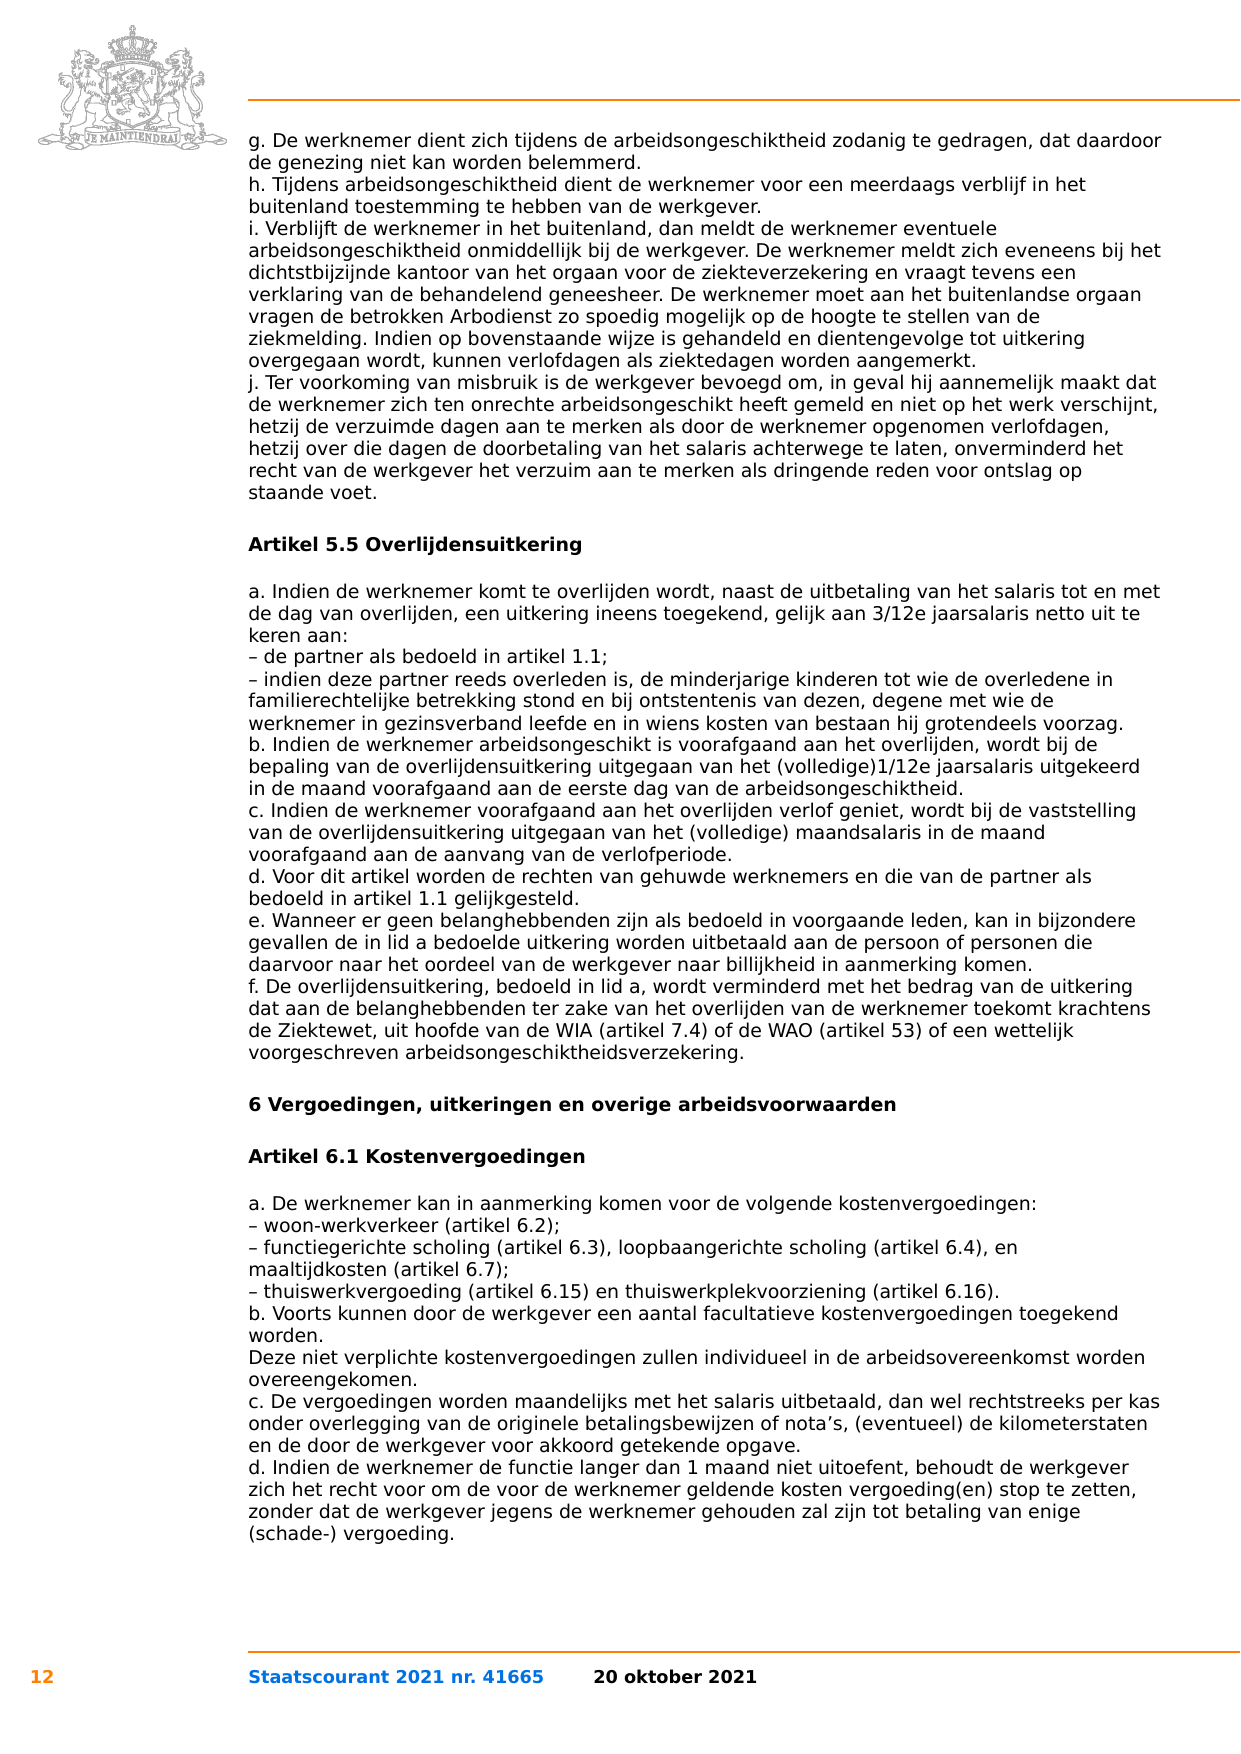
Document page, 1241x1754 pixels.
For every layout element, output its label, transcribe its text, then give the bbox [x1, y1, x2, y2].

subtitle Artikel 6.1 Kostenvergoedingen [248, 1146, 1163, 1168]
text f. De overlijdensuitkering, bedoeld in lid a, wordt verminderd met het bedrag van de uitkering dat aan de belanghebbenden ter zake van het overlijden van de werknemer toekomt krachtens de Ziektewet, uit hoofde van de WIA (artikel 7.4) of de WAO (artikel 53) of een wettelijk voorgeschreven arbeidsongeschiktheidsverzekering. [248, 976, 1163, 1064]
text j. Ter voorkoming van misbruik is de werkgever bevoegd om, in geval hij aannemelijk maakt dat de werknemer zich ten onrechte arbeidsongeschikt heeft gemeld en niet op het werk verschijnt, hetzij de verzuimde dagen aan te merken als door de werknemer opgenomen verlofdagen, hetzij over die dagen de doorbetaling van het salaris achterwege te laten, onverminderd het recht van de werkgever het verzuim aan te merken als dringende reden voor ontslag op staande voet. [248, 372, 1163, 503]
text b. Voorts kunnen door de werkgever een aantal facultatieve kostenvergoedingen toegekend worden. [248, 1303, 1163, 1347]
text – indien deze partner reeds overleden is, de minderjarige kinderen tot wie de overledene in familierechtelijke betrekking stond en bij ontstentenis van dezen, degene met wie de werknemer in gezinsverband leefde en in wiens kosten van bestaan hij grotendeels voorzag. [248, 668, 1163, 734]
picture [38, 25, 227, 150]
text a. Indien de werknemer komt te overlijden wordt, naast de uitbetaling van het salaris tot en met de dag van overlijden, een uitkering ineens toegekend, gelijk aan 3/12e jaarsalaris netto uit te keren aan: [248, 581, 1163, 646]
text c. De vergoedingen worden maandelijks met het salaris uitbetaald, dan wel rechtstreeks per kas onder overlegging van de originele betalingsbewijzen of nota’s, (eventueel) de kilometerstaten en de door de werkgever voor akkoord getekende opgave. [248, 1391, 1163, 1457]
text d. Voor dit artikel worden de rechten van gehuwde werknemers en die van de partner als bedoeld in artikel 1.1 gelijkgesteld. [248, 866, 1163, 910]
text d. Indien de werknemer de functie langer dan 1 maand niet uitoefent, behoudt de werkgever zich het recht voor om de voor de werknemer geldende kosten vergoeding(en) stop te zetten, zonder dat de werkgever jegens de werknemer gehouden zal zijn tot betaling van enige (schade-) vergoeding. [248, 1457, 1163, 1545]
text e. Wanneer er geen belanghebbenden zijn als bedoeld in voorgaande leden, kan in bijzondere gevallen de in lid a bedoelde uitkering worden uitbetaald aan de persoon of personen die daarvoor naar het oordeel van de werkgever naar billijkheid in aanmerking komen. [248, 910, 1163, 976]
text – de partner als bedoeld in artikel 1.1; [248, 646, 1163, 668]
text i. Verblijft de werknemer in het buitenland, dan meldt de werknemer eventuele arbeidsongeschiktheid onmiddellijk bij de werkgever. De werknemer meldt zich eveneens bij het dichtstbijzijnde kantoor van het orgaan voor de ziekteverzekering en vraagt tevens een verklaring van de behandelend geneesheer. De werknemer moet aan het buitenlandse orgaan vragen de betrokken Arbodienst zo spoedig mogelijk op de hoogte te stellen van de ziekmelding. Indien op bovenstaande wijze is gehandeld en dientengevolge tot uitkering overgegaan wordt, kunnen verlofdagen als ziektedagen worden aangemerkt. [248, 218, 1163, 372]
text b. Indien de werknemer arbeidsongeschikt is voorafgaand aan het overlijden, wordt bij de bepaling van de overlijdensuitkering uitgegaan van het (volledige)1/12e jaarsalaris uitgekeerd in de maand voorafgaand aan de eerste dag van de arbeidsongeschiktheid. [248, 734, 1163, 800]
text – woon-werkverkeer (artikel 6.2); [248, 1215, 1163, 1237]
text g. De werknemer dient zich tijdens de arbeidsongeschiktheid zodanig te gedragen, dat daardoor de genezing niet kan worden belemmerd. [248, 130, 1163, 174]
text Deze niet verplichte kostenvergoedingen zullen individueel in de arbeidsovereenkomst worden overeengekomen. [248, 1347, 1163, 1391]
text – functiegerichte scholing (artikel 6.3), loopbaangerichte scholing (artikel 6.4), en maaltijdkosten (artikel 6.7); [248, 1237, 1163, 1281]
subtitle 6 Vergoedingen, uitkeringen en overige arbeidsvoorwaarden [248, 1094, 1163, 1116]
subtitle Artikel 5.5 Overlijdensuitkering [248, 533, 1163, 556]
text – thuiswerkvergoeding (artikel 6.15) en thuiswerkplekvoorziening (artikel 6.16). [248, 1281, 1163, 1303]
text h. Tijdens arbeidsongeschiktheid dient de werknemer voor een meerdaags verblijf in het buitenland toestemming te hebben van de werkgever. [248, 174, 1163, 218]
text a. De werknemer kan in aanmerking komen voor de volgende kostenvergoedingen: [248, 1193, 1163, 1215]
text c. Indien de werknemer voorafgaand aan het overlijden verlof geniet, wordt bij de vaststelling van de overlijdensuitkering uitgegaan van het (volledige) maandsalaris in de maand voorafgaand aan de aanvang van de verlofperiode. [248, 800, 1163, 866]
